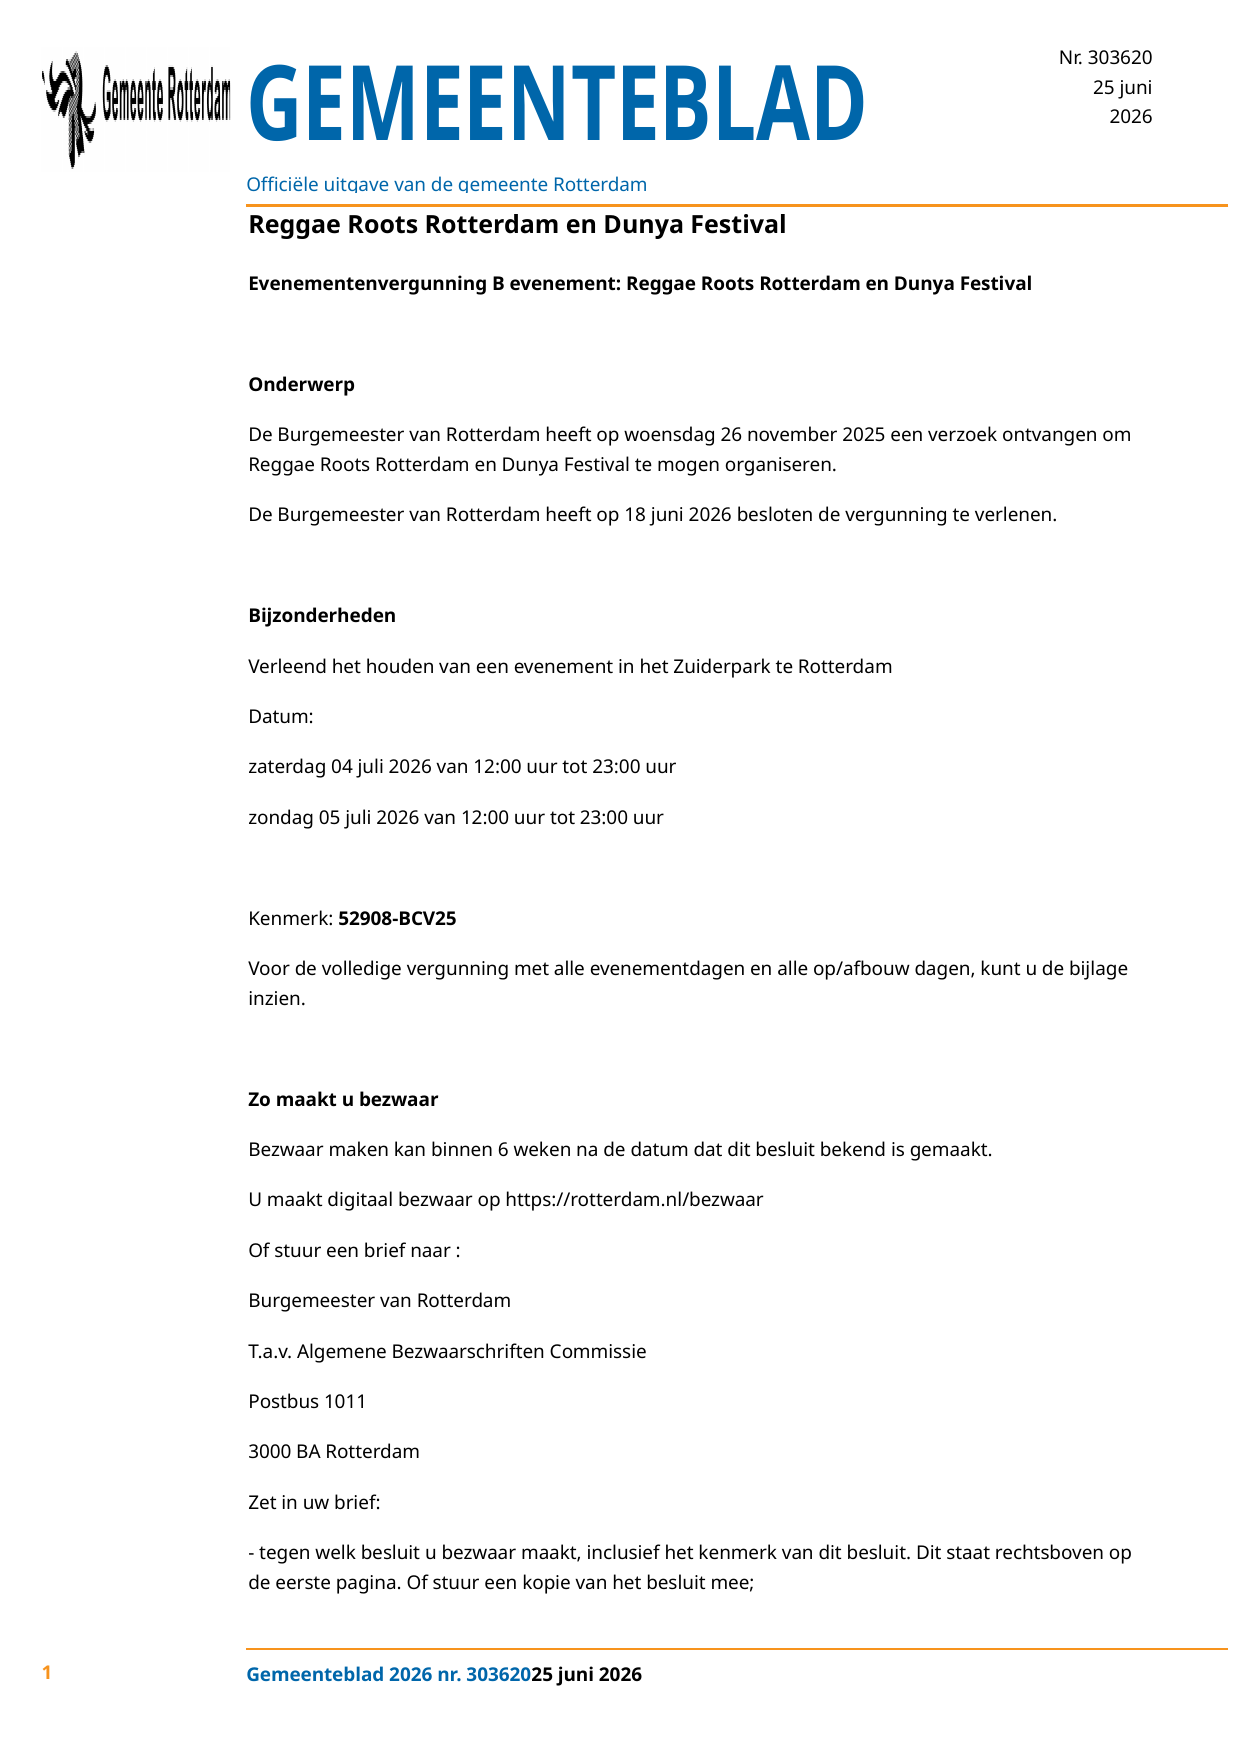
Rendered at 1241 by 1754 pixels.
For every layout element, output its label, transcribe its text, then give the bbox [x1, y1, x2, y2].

text Zo maakt u bezwaar [248, 1086, 1152, 1111]
text U maakt digitaal bezwaar op https://rotterdam.nl/bezwaar [248, 1187, 1152, 1212]
text T.a.v. Algemene Bezwaarschriften Commissie [248, 1338, 1152, 1363]
text Kenmerk: 52908-BCV25 [248, 905, 1152, 931]
text Voor de volledige vergunning met alle evenementdagen en alle op/afbouw dagen, kunt u de bijlage inzien. [248, 955, 1152, 1011]
picture [41, 47, 231, 172]
text De Burgemeester van Rotterdam heeft op 18 juni 2026 besloten de vergunning te verlenen. [248, 502, 1152, 527]
text Bezwaar maken kan binnen 6 weken na de datum dat dit besluit bekend is gemaakt. [248, 1136, 1152, 1162]
text zaterdag 04 juli 2026 van 12:00 uur tot 23:00 uur [248, 754, 1152, 779]
text Burgemeester van Rotterdam [248, 1287, 1152, 1313]
text Onderwerp [248, 371, 1152, 397]
text Reggae Roots Rotterdam en Dunya Festival [248, 207, 1152, 241]
text Verleend het houden van een evenement in het Zuiderpark te Rotterdam [248, 653, 1152, 678]
text Datum: [248, 703, 1152, 729]
text zondag 05 juli 2026 van 12:00 uur tot 23:00 uur [248, 804, 1152, 830]
text Evenementenvergunning B evenement: Reggae Roots Rotterdam en Dunya Festival [248, 270, 1152, 296]
text Zet in uw brief: [248, 1489, 1152, 1515]
text - tegen welk besluit u bezwaar maakt, inclusief het kenmerk van dit besluit. Dit staat rechtsboven op de eerste pagina. Of stuur een kopie van het besluit mee; [248, 1539, 1152, 1595]
text Bijzonderheden [248, 602, 1152, 628]
text Postbus 1011 [248, 1388, 1152, 1414]
text De Burgemeester van Rotterdam heeft op woensdag 26 november 2025 een verzoek ontvangen om Reggae Roots Rotterdam en Dunya Festival te mogen organiseren. [248, 422, 1152, 477]
text Of stuur een brief naar : [248, 1237, 1152, 1263]
text 3000 BA Rotterdam [248, 1439, 1152, 1464]
